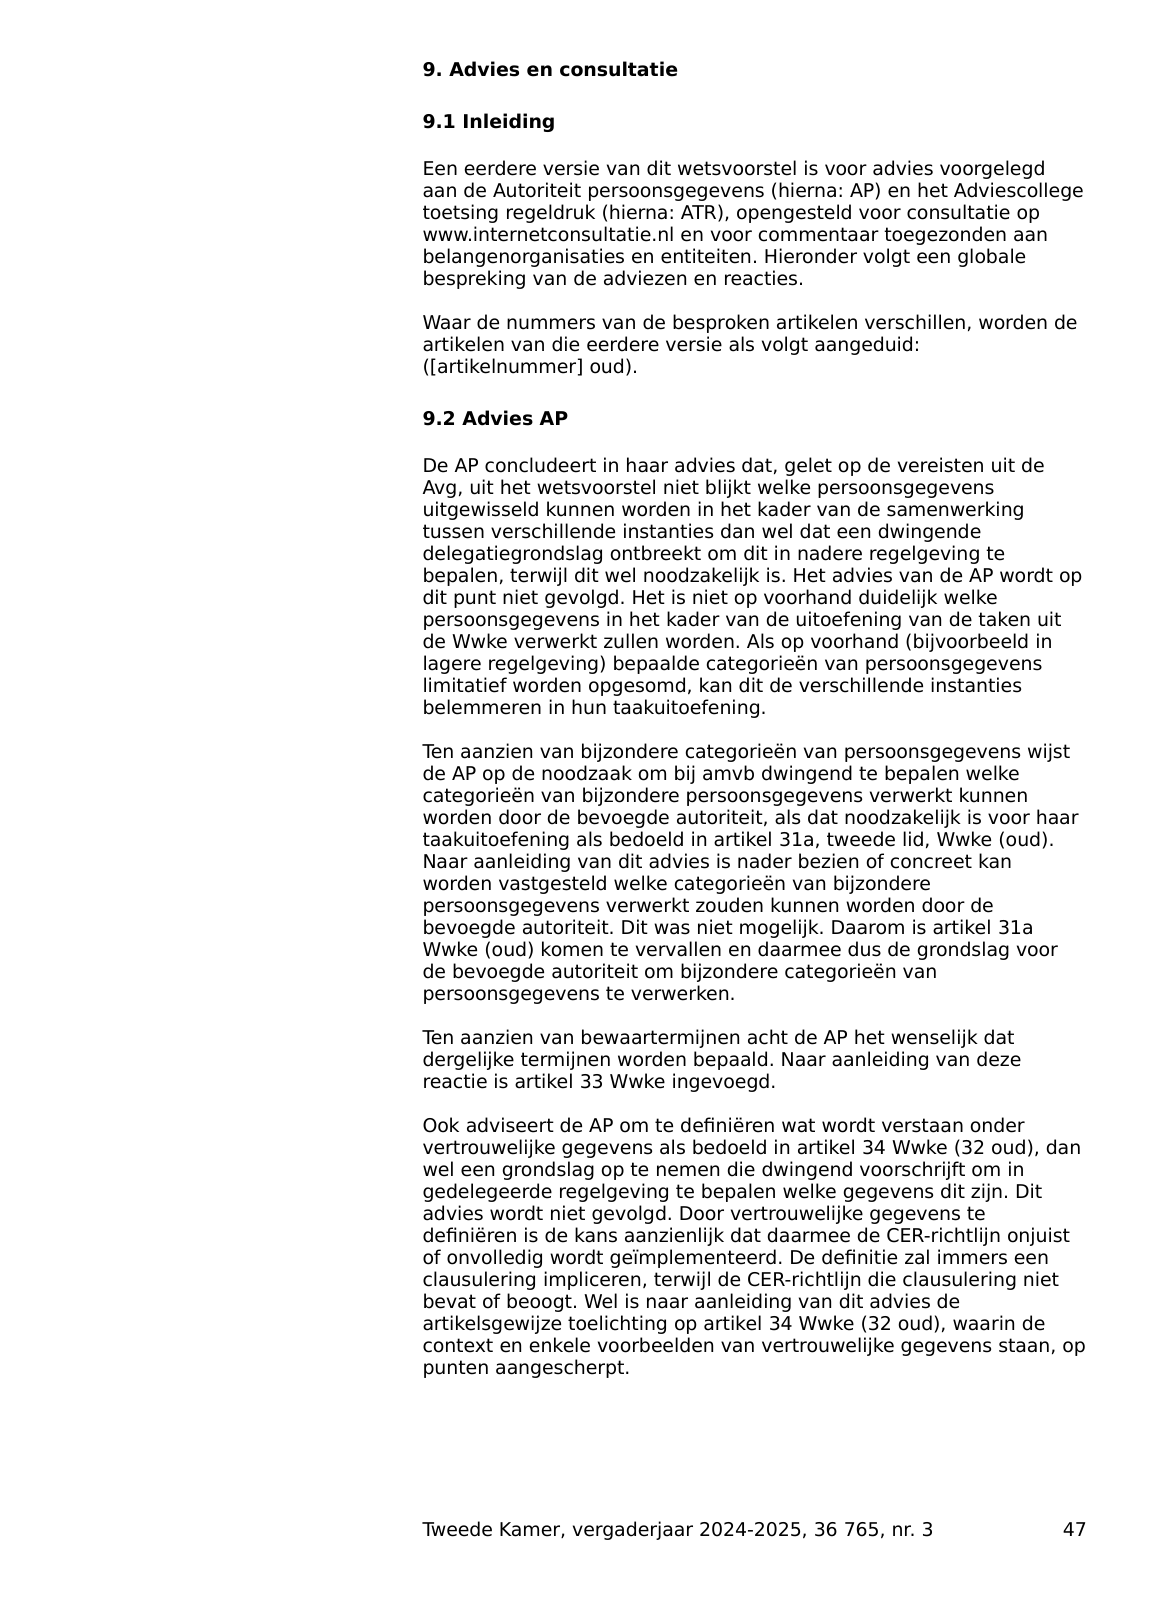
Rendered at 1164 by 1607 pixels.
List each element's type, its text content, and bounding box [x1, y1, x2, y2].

text Ten aanzien van bewaartermijnen acht de AP het wenselijk dat dergelijke termijnen worden bepaald. Naar aanleiding van deze reactie is artikel 33 Wwke ingevoegd. [422, 1027, 1087, 1093]
subtitle 9.2 Advies AP [422, 408, 1087, 430]
text De AP concludeert in haar advies dat, gelet op de vereisten uit de Avg, uit het wetsvoorstel niet blijkt welke persoonsgegevens uitgewisseld kunnen worden in het kader van de samenwerking tussen verschillende instanties dan wel dat een dwingende delegatiegrondslag ontbreekt om dit in nadere regelgeving te bepalen, terwijl dit wel noodzakelijk is. Het advies van de AP wordt op dit punt niet gevolgd. Het is niet op voorhand duidelijk welke persoonsgegevens in het kader van de uitoefening van de taken uit de Wwke verwerkt zullen worden. Als op voorhand (bijvoorbeeld in lagere regelgeving) bepaalde categorieën van persoonsgegevens limitatief worden opgesomd, kan dit de verschillende instanties belemmeren in hun taakuitoefening. [422, 455, 1087, 719]
subtitle 9. Advies en consultatie [422, 59, 1087, 81]
text Ten aanzien van bijzondere categorieën van persoonsgegevens wijst de AP op de noodzaak om bij amvb dwingend te bepalen welke categorieën van bijzondere persoonsgegevens verwerkt kunnen worden door de bevoegde autoriteit, als dat noodzakelijk is voor haar taakuitoefening als bedoeld in artikel 31a, tweede lid, Wwke (oud). Naar aanleiding van dit advies is nader bezien of concreet kan worden vastgesteld welke categorieën van bijzondere persoonsgegevens verwerkt zouden kunnen worden door de bevoegde autoriteit. Dit was niet mogelijk. Daarom is artikel 31a Wwke (oud) komen te vervallen en daarmee dus de grondslag voor de bevoegde autoriteit om bijzondere categorieën van persoonsgegevens te verwerken. [422, 741, 1087, 1005]
text Waar de nummers van de besproken artikelen verschillen, worden de artikelen van die eerdere versie als volgt aangeduid: ([artikelnummer] oud). [422, 312, 1087, 378]
text Een eerdere versie van dit wetsvoorstel is voor advies voorgelegd aan de Autoriteit persoonsgegevens (hierna: AP) en het Adviescollege toetsing regeldruk (hierna: ATR), opengesteld voor consultatie op www.internetconsultatie.nl en voor commentaar toegezonden aan belangenorganisaties en entiteiten. Hieronder volgt een globale bespreking van de adviezen en reacties. [422, 158, 1087, 290]
subtitle 9.1 Inleiding [422, 111, 1087, 133]
text Ook adviseert de AP om te definiëren wat wordt verstaan onder vertrouwelijke gegevens als bedoeld in artikel 34 Wwke (32 oud), dan wel een grondslag op te nemen die dwingend voorschrijft om in gedelegeerde regelgeving te bepalen welke gegevens dit zijn. Dit advies wordt niet gevolgd. Door vertrouwelijke gegevens te definiëren is de kans aanzienlijk dat daarmee de CER-richtlijn onjuist of onvolledig wordt geïmplementeerd. De definitie zal immers een clausulering impliceren, terwijl de CER-richtlijn die clausulering niet bevat of beoogt. Wel is naar aanleiding van dit advies de artikelsgewijze toelichting op artikel 34 Wwke (32 oud), waarin de context en enkele voorbeelden van vertrouwelijke gegevens staan, op punten aangescherpt. [422, 1115, 1087, 1379]
